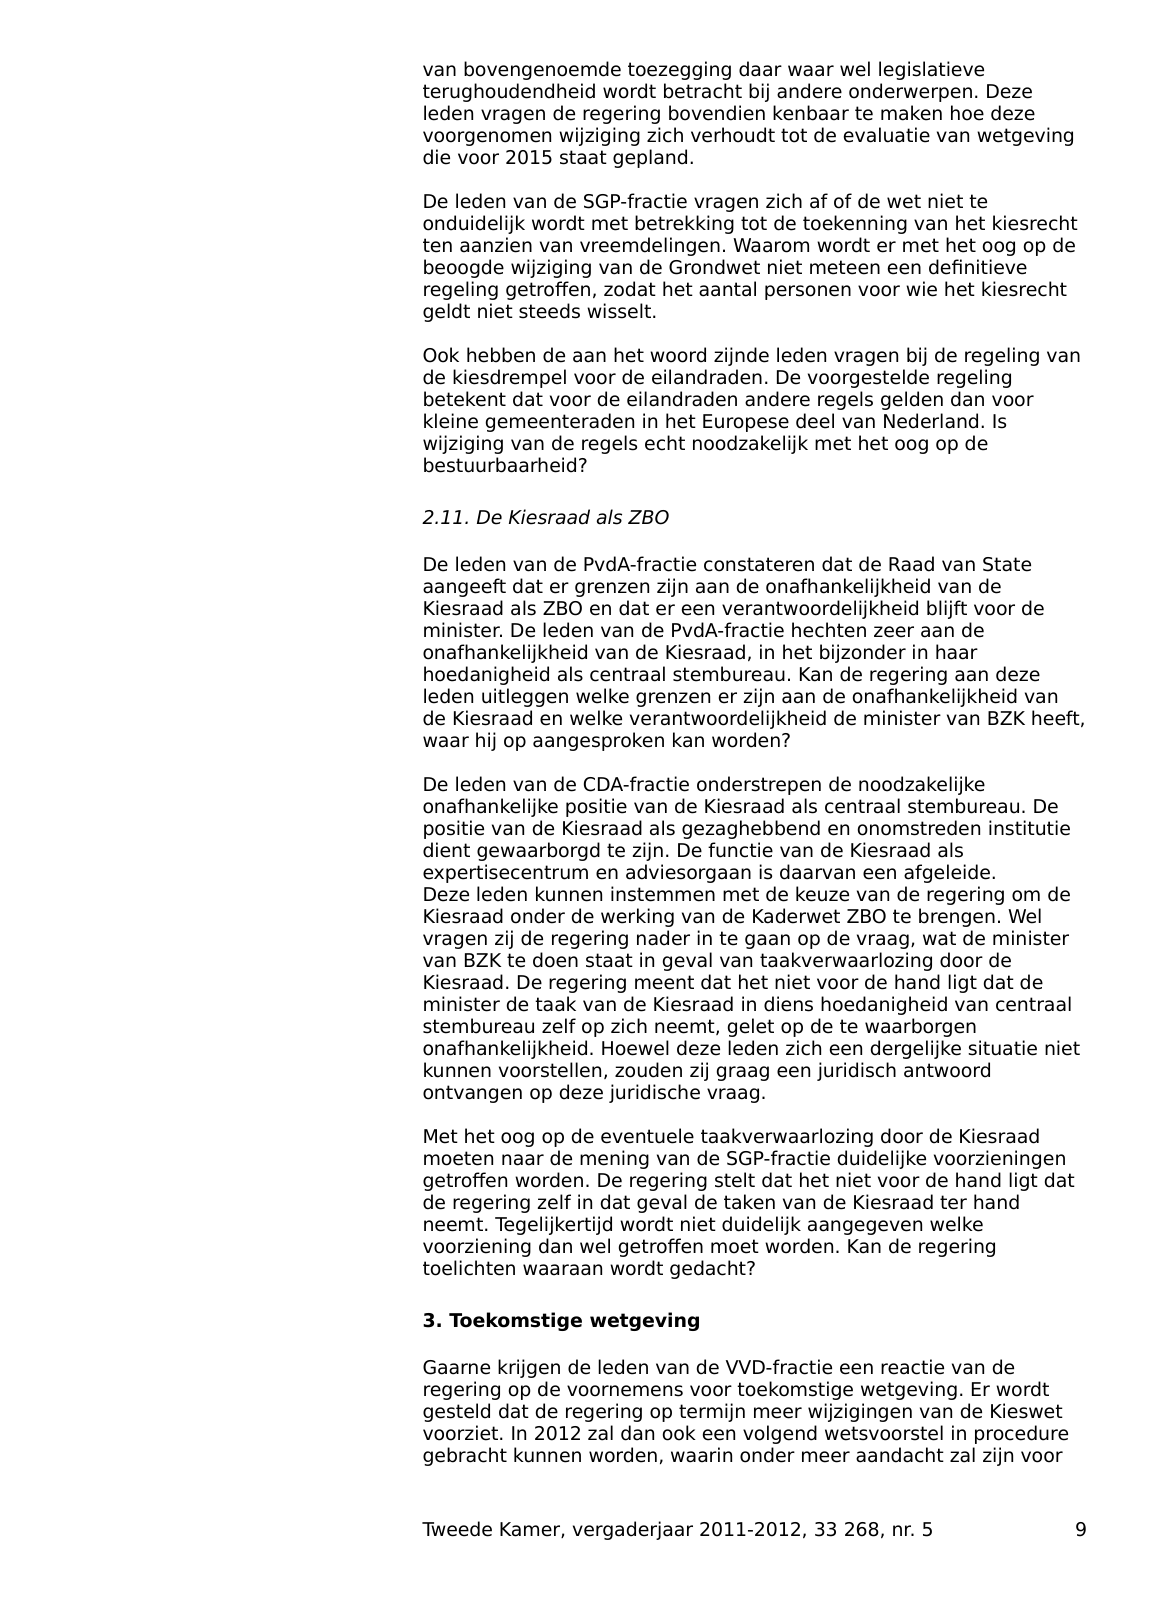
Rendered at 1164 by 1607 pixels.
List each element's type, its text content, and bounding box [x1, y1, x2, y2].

subtitle 3. Toekomstige wetgeving [422, 1310, 1087, 1332]
text De leden van de SGP-fractie vragen zich af of de wet niet te onduidelijk wordt met betrekking tot de toekenning van het kiesrecht ten aanzien van vreemdelingen. Waarom wordt er met het oog op de beoogde wijziging van de Grondwet niet meteen een definitieve regeling getroffen, zodat het aantal personen voor wie het kiesrecht geldt niet steeds wisselt. [422, 191, 1087, 323]
text Gaarne krijgen de leden van de VVD-fractie een reactie van de regering op de voornemens voor toekomstige wetgeving. Er wordt gesteld dat de regering op termijn meer wijzigingen van de Kieswet voorziet. In 2012 zal dan ook een volgend wetsvoorstel in procedure gebracht kunnen worden, waarin onder meer aandacht zal zijn voor [422, 1357, 1087, 1467]
text De leden van de PvdA-fractie constateren dat de Raad van State aangeeft dat er grenzen zijn aan de onafhankelijkheid van de Kiesraad als ZBO en dat er een verantwoordelijkheid blijft voor de minister. De leden van de PvdA-fractie hechten zeer aan de onafhankelijkheid van de Kiesraad, in het bijzonder in haar hoedanigheid als centraal stembureau. Kan de regering aan deze leden uitleggen welke grenzen er zijn aan de onafhankelijkheid van de Kiesraad en welke verantwoordelijkheid de minister van BZK heeft, waar hij op aangesproken kan worden? [422, 554, 1087, 752]
subtitle 2.11. De Kiesraad als ZBO [422, 507, 1087, 529]
text Deze leden kunnen instemmen met de keuze van de regering om de Kiesraad onder de werking van de Kaderwet ZBO te brengen. Wel vragen zij de regering nader in te gaan op de vraag, wat de minister van BZK te doen staat in geval van taakverwaarlozing door de Kiesraad. De regering meent dat het niet voor de hand ligt dat de minister de taak van de Kiesraad in diens hoedanigheid van centraal stembureau zelf op zich neemt, gelet op de te waarborgen onafhankelijkheid. Hoewel deze leden zich een dergelijke situatie niet kunnen voorstellen, zouden zij graag een juridisch antwoord ontvangen op deze juridische vraag. [422, 884, 1087, 1104]
text van bovengenoemde toezegging daar waar wel legislatieve terughoudendheid wordt betracht bij andere onderwerpen. Deze leden vragen de regering bovendien kenbaar te maken hoe deze voorgenomen wijziging zich verhoudt tot de evaluatie van wetgeving die voor 2015 staat gepland. [422, 59, 1087, 169]
text De leden van de CDA-fractie onderstrepen de noodzakelijke onafhankelijke positie van de Kiesraad als centraal stembureau. De positie van de Kiesraad als gezaghebbend en onomstreden institutie dient gewaarborgd te zijn. De functie van de Kiesraad als expertisecentrum en adviesorgaan is daarvan een afgeleide. [422, 774, 1087, 884]
text Ook hebben de aan het woord zijnde leden vragen bij de regeling van de kiesdrempel voor de eilandraden. De voorgestelde regeling betekent dat voor de eilandraden andere regels gelden dan voor kleine gemeenteraden in het Europese deel van Nederland. Is wijziging van de regels echt noodzakelijk met het oog op de bestuurbaarheid? [422, 345, 1087, 477]
text Met het oog op de eventuele taakverwaarlozing door de Kiesraad moeten naar de mening van de SGP-fractie duidelijke voorzieningen getroffen worden. De regering stelt dat het niet voor de hand ligt dat de regering zelf in dat geval de taken van de Kiesraad ter hand neemt. Tegelijkertijd wordt niet duidelijk aangegeven welke voorziening dan wel getroffen moet worden. Kan de regering toelichten waaraan wordt gedacht? [422, 1126, 1087, 1280]
